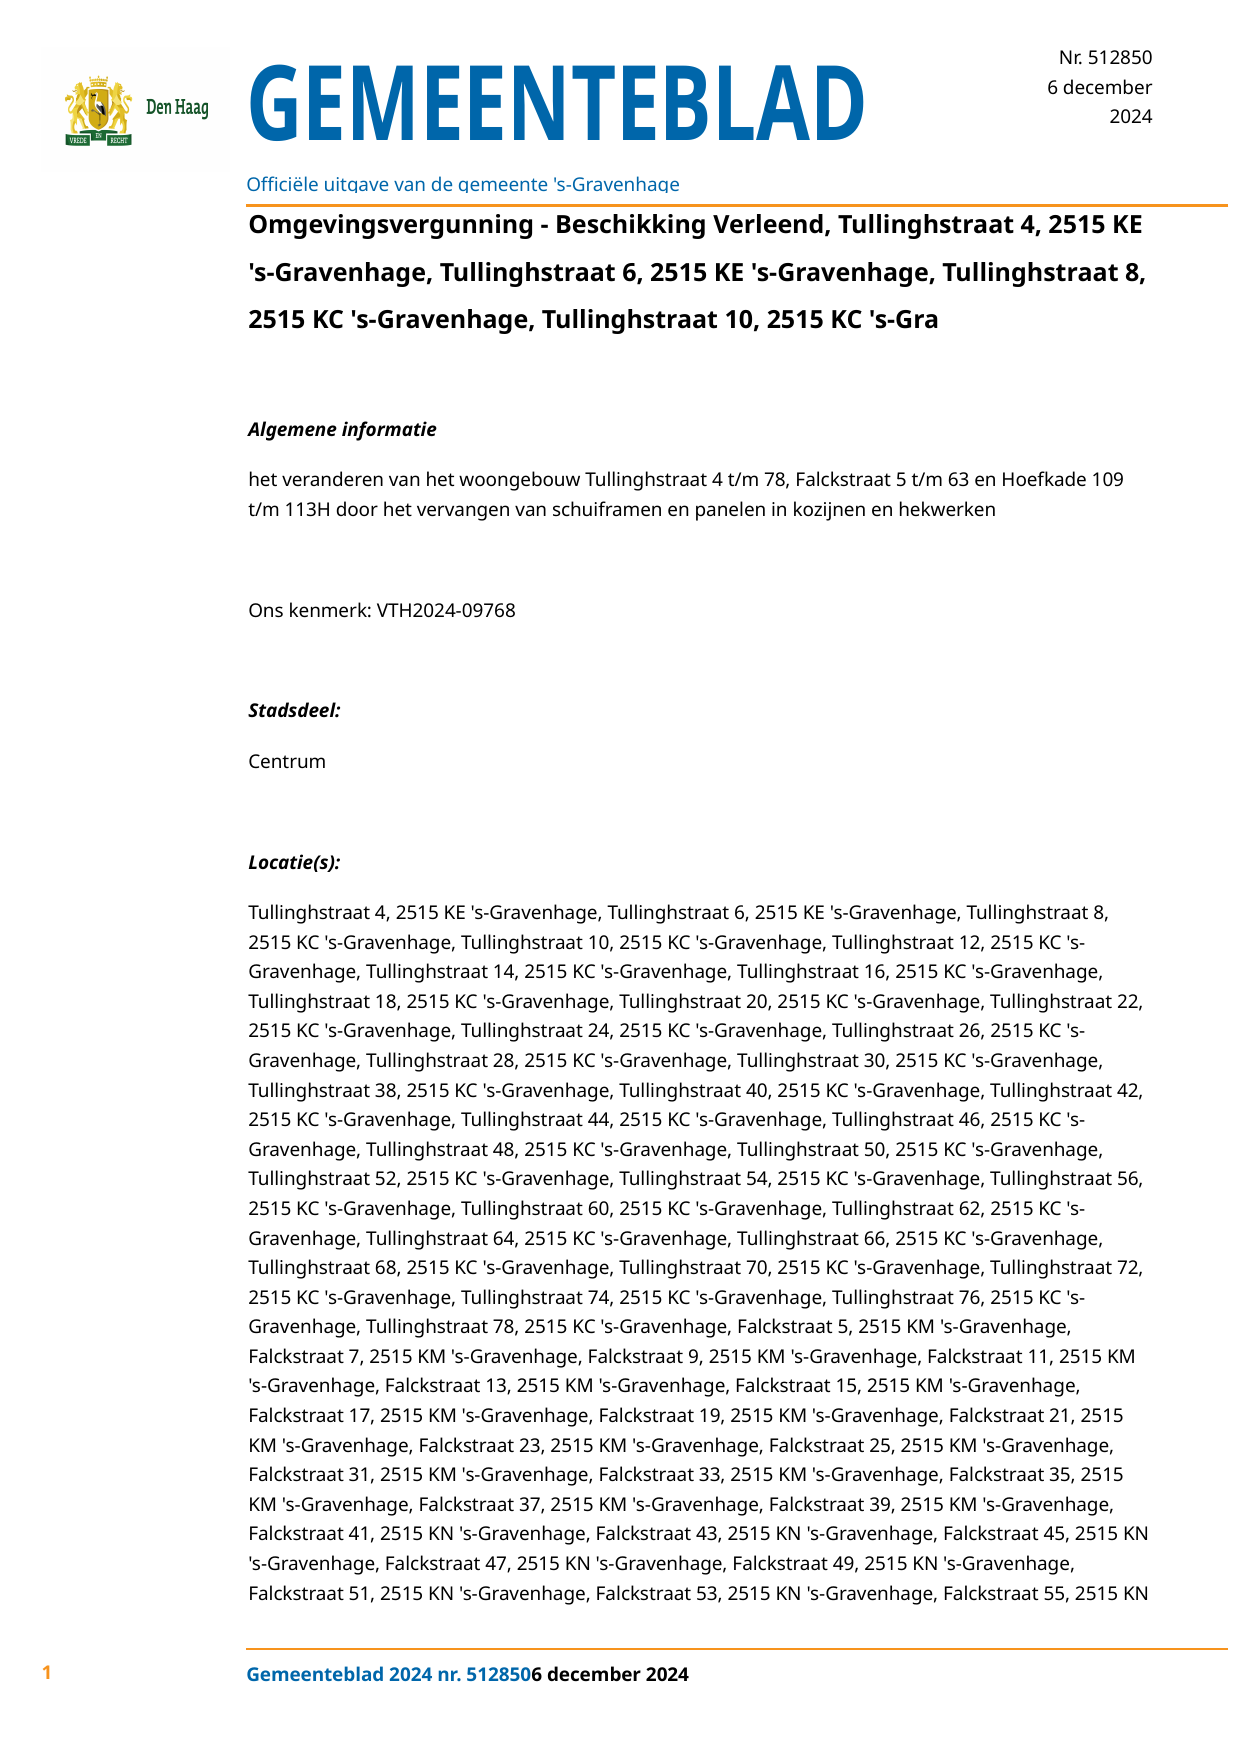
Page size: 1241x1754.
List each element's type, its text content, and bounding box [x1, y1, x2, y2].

text Ons kenmerk: VTH2024-09768 [248, 597, 1152, 622]
picture [41, 47, 231, 172]
text Centrum [248, 748, 1152, 774]
text Tullinghstraat 4, 2515 KE 's-Gravenhage, Tullinghstraat 6, 2515 KE 's-Gravenhage, Tullinghstraat 8, 2515 KC 's-Gravenhage, Tullinghstraat 10, 2515 KC 's-Gravenhage, Tullinghstraat 12, 2515 KC 's-Gravenhage, Tullinghstraat 14, 2515 KC 's-Gravenhage, Tullinghstraat 16, 2515 KC 's-Gravenhage, Tullinghstraat 18, 2515 KC 's-Gravenhage, Tullinghstraat 20, 2515 KC 's-Gravenhage, Tullinghstraat 22, 2515 KC 's-Gravenhage, Tullinghstraat 24, 2515 KC 's-Gravenhage, Tullinghstraat 26, 2515 KC 's-Gravenhage, Tullinghstraat 28, 2515 KC 's-Gravenhage, Tullinghstraat 30, 2515 KC 's-Gravenhage, Tullinghstraat 38, 2515 KC 's-Gravenhage, Tullinghstraat 40, 2515 KC 's-Gravenhage, Tullinghstraat 42, 2515 KC 's-Gravenhage, Tullinghstraat 44, 2515 KC 's-Gravenhage, Tullinghstraat 46, 2515 KC 's-Gravenhage, Tullinghstraat 48, 2515 KC 's-Gravenhage, Tullinghstraat 50, 2515 KC 's-Gravenhage, Tullinghstraat 52, 2515 KC 's-Gravenhage, Tullinghstraat 54, 2515 KC 's-Gravenhage, Tullinghstraat 56, 2515 KC 's-Gravenhage, Tullinghstraat 60, 2515 KC 's-Gravenhage, Tullinghstraat 62, 2515 KC 's-Gravenhage, Tullinghstraat 64, 2515 KC 's-Gravenhage, Tullinghstraat 66, 2515 KC 's-Gravenhage, Tullinghstraat 68, 2515 KC 's-Gravenhage, Tullinghstraat 70, 2515 KC 's-Gravenhage, Tullinghstraat 72, 2515 KC 's-Gravenhage, Tullinghstraat 74, 2515 KC 's-Gravenhage, Tullinghstraat 76, 2515 KC 's-Gravenhage, Tullinghstraat 78, 2515 KC 's-Gravenhage, Falckstraat 5, 2515 KM 's-Gravenhage, Falckstraat 7, 2515 KM 's-Gravenhage, Falckstraat 9, 2515 KM 's-Gravenhage, Falckstraat 11, 2515 KM 's-Gravenhage, Falckstraat 13, 2515 KM 's-Gravenhage, Falckstraat 15, 2515 KM 's-Gravenhage, Falckstraat 17, 2515 KM 's-Gravenhage, Falckstraat 19, 2515 KM 's-Gravenhage, Falckstraat 21, 2515 KM 's-Gravenhage, Falckstraat 23, 2515 KM 's-Gravenhage, Falckstraat 25, 2515 KM 's-Gravenhage, Falckstraat 31, 2515 KM 's-Gravenhage, Falckstraat 33, 2515 KM 's-Gravenhage, Falckstraat 35, 2515 KM 's-Gravenhage, Falckstraat 37, 2515 KM 's-Gravenhage, Falckstraat 39, 2515 KM 's-Gravenhage, Falckstraat 41, 2515 KN 's-Gravenhage, Falckstraat 43, 2515 KN 's-Gravenhage, Falckstraat 45, 2515 KN 's-Gravenhage, Falckstraat 47, 2515 KN 's-Gravenhage, Falckstraat 49, 2515 KN 's-Gravenhage, Falckstraat 51, 2515 KN 's-Gravenhage, Falckstraat 53, 2515 KN 's-Gravenhage, Falckstraat 55, 2515 KN [248, 899, 1152, 1605]
text Locatie(s): [248, 849, 1152, 874]
text het veranderen van het woongebouw Tullinghstraat 4 t/m 78, Falckstraat 5 t/m 63 en Hoefkade 109 t/m 113H door het vervangen van schuiframen en panelen in kozijnen en hekwerken [248, 466, 1152, 522]
text Algemene informatie [248, 416, 1152, 442]
text Omgevingsvergunning - Beschikking Verleend, Tullinghstraat 4, 2515 KE 's-Gravenhage, Tullinghstraat 6, 2515 KE 's-Gravenhage, Tullinghstraat 8, 2515 KC 's-Gravenhage, Tullinghstraat 10, 2515 KC 's-Gra [248, 207, 1152, 336]
text Stadsdeel: [248, 698, 1152, 723]
